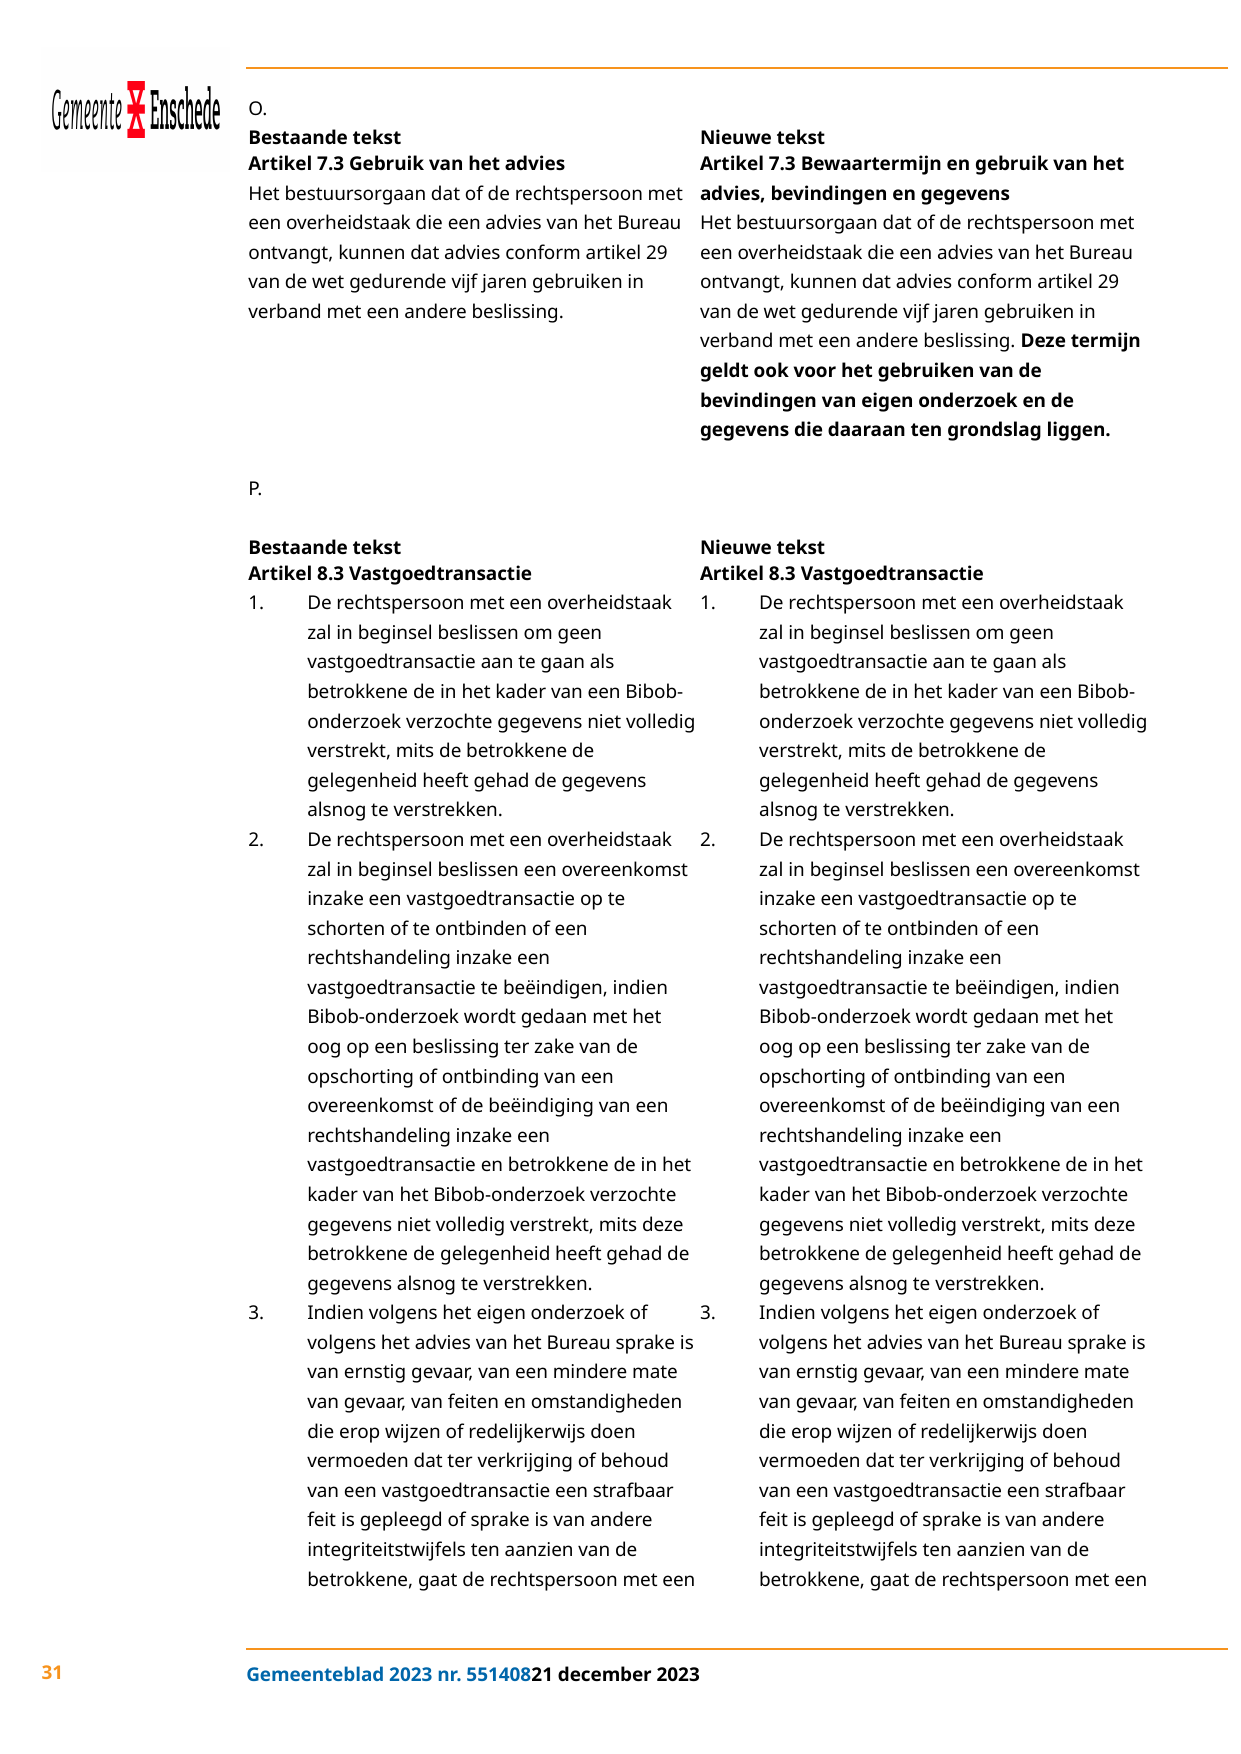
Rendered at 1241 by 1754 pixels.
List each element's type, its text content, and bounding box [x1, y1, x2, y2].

table_cell Artikel 7.3 Bewaartermijn en gebruik van het advies, bevindingen en gegevens Het bestuursorgaan dat of de rechtspersoon met een overheidstaak die een advies van het Bureau ontvangt, kunnen dat advies conform artikel 29 van de wet gedurende vijf jaren gebruiken in verband met een andere beslissing. Deze termijn geldt ook voor het gebruiken van de bevindingen van eigen onderzoek en de gegevens die daaraan ten grondslag liggen. [700, 150, 1152, 442]
table_header Nieuwe tekst [700, 534, 1152, 560]
table_cell Artikel 8.3 Vastgoedtransactie De rechtspersoon met een overheidstaak zal in beginsel beslissen om geen vastgoedtransactie aan te gaan als betrokkene de in het kader van een Bibob-onderzoek verzochte gegevens niet volledig verstrekt, mits de betrokkene de gelegenheid heeft gehad de gegevens alsnog te verstrekken. De rechtspersoon met een overheidstaak zal in beginsel beslissen een overeenkomst inzake een vastgoedtransactie op te schorten of te ontbinden of een rechtshandeling inzake een vastgoedtransactie te beëindigen, indien Bibob-onderzoek wordt gedaan met het oog op een beslissing ter zake van de opschorting of ontbinding van een overeenkomst of de beëindiging van een rechtshandeling inzake een vastgoedtransactie en betrokkene de in het kader van het Bibob-onderzoek verzochte gegevens niet volledig verstrekt, mits deze betrokkene de gelegenheid heeft gehad de gegevens alsnog te verstrekken. Indien volgens het eigen onderzoek of volgens het advies van het Bureau sprake is van ernstig gevaar, van een mindere mate van gevaar, van feiten en omstandigheden die erop wijzen of redelijkerwijs doen vermoeden dat ter verkrijging of behoud van een vastgoedtransactie een strafbaar feit is gepleegd of sprake is van andere integriteitstwijfels ten aanzien van de betrokkene, gaat de rechtspersoon met een [700, 560, 1152, 1592]
table_cell Artikel 7.3 Gebruik van het advies Het bestuursorgaan dat of de rechtspersoon met een overheidstaak die een advies van het Bureau ontvangt, kunnen dat advies conform artikel 29 van de wet gedurende vijf jaren gebruiken in verband met een andere beslissing. [248, 150, 700, 442]
text O. [248, 95, 1152, 121]
picture [41, 47, 231, 172]
text P. [248, 475, 1152, 501]
table_header Nieuwe tekst [700, 125, 1152, 150]
table_cell Artikel 8.3 Vastgoedtransactie De rechtspersoon met een overheidstaak zal in beginsel beslissen om geen vastgoedtransactie aan te gaan als betrokkene de in het kader van een Bibob-onderzoek verzochte gegevens niet volledig verstrekt, mits de betrokkene de gelegenheid heeft gehad de gegevens alsnog te verstrekken. De rechtspersoon met een overheidstaak zal in beginsel beslissen een overeenkomst inzake een vastgoedtransactie op te schorten of te ontbinden of een rechtshandeling inzake een vastgoedtransactie te beëindigen, indien Bibob-onderzoek wordt gedaan met het oog op een beslissing ter zake van de opschorting of ontbinding van een overeenkomst of de beëindiging van een rechtshandeling inzake een vastgoedtransactie en betrokkene de in het kader van het Bibob-onderzoek verzochte gegevens niet volledig verstrekt, mits deze betrokkene de gelegenheid heeft gehad de gegevens alsnog te verstrekken. Indien volgens het eigen onderzoek of volgens het advies van het Bureau sprake is van ernstig gevaar, van een mindere mate van gevaar, van feiten en omstandigheden die erop wijzen of redelijkerwijs doen vermoeden dat ter verkrijging of behoud van een vastgoedtransactie een strafbaar feit is gepleegd of sprake is van andere integriteitstwijfels ten aanzien van de betrokkene, gaat de rechtspersoon met een [248, 560, 700, 1592]
table_header Bestaande tekst [248, 125, 700, 150]
table_header Bestaande tekst [248, 534, 700, 560]
